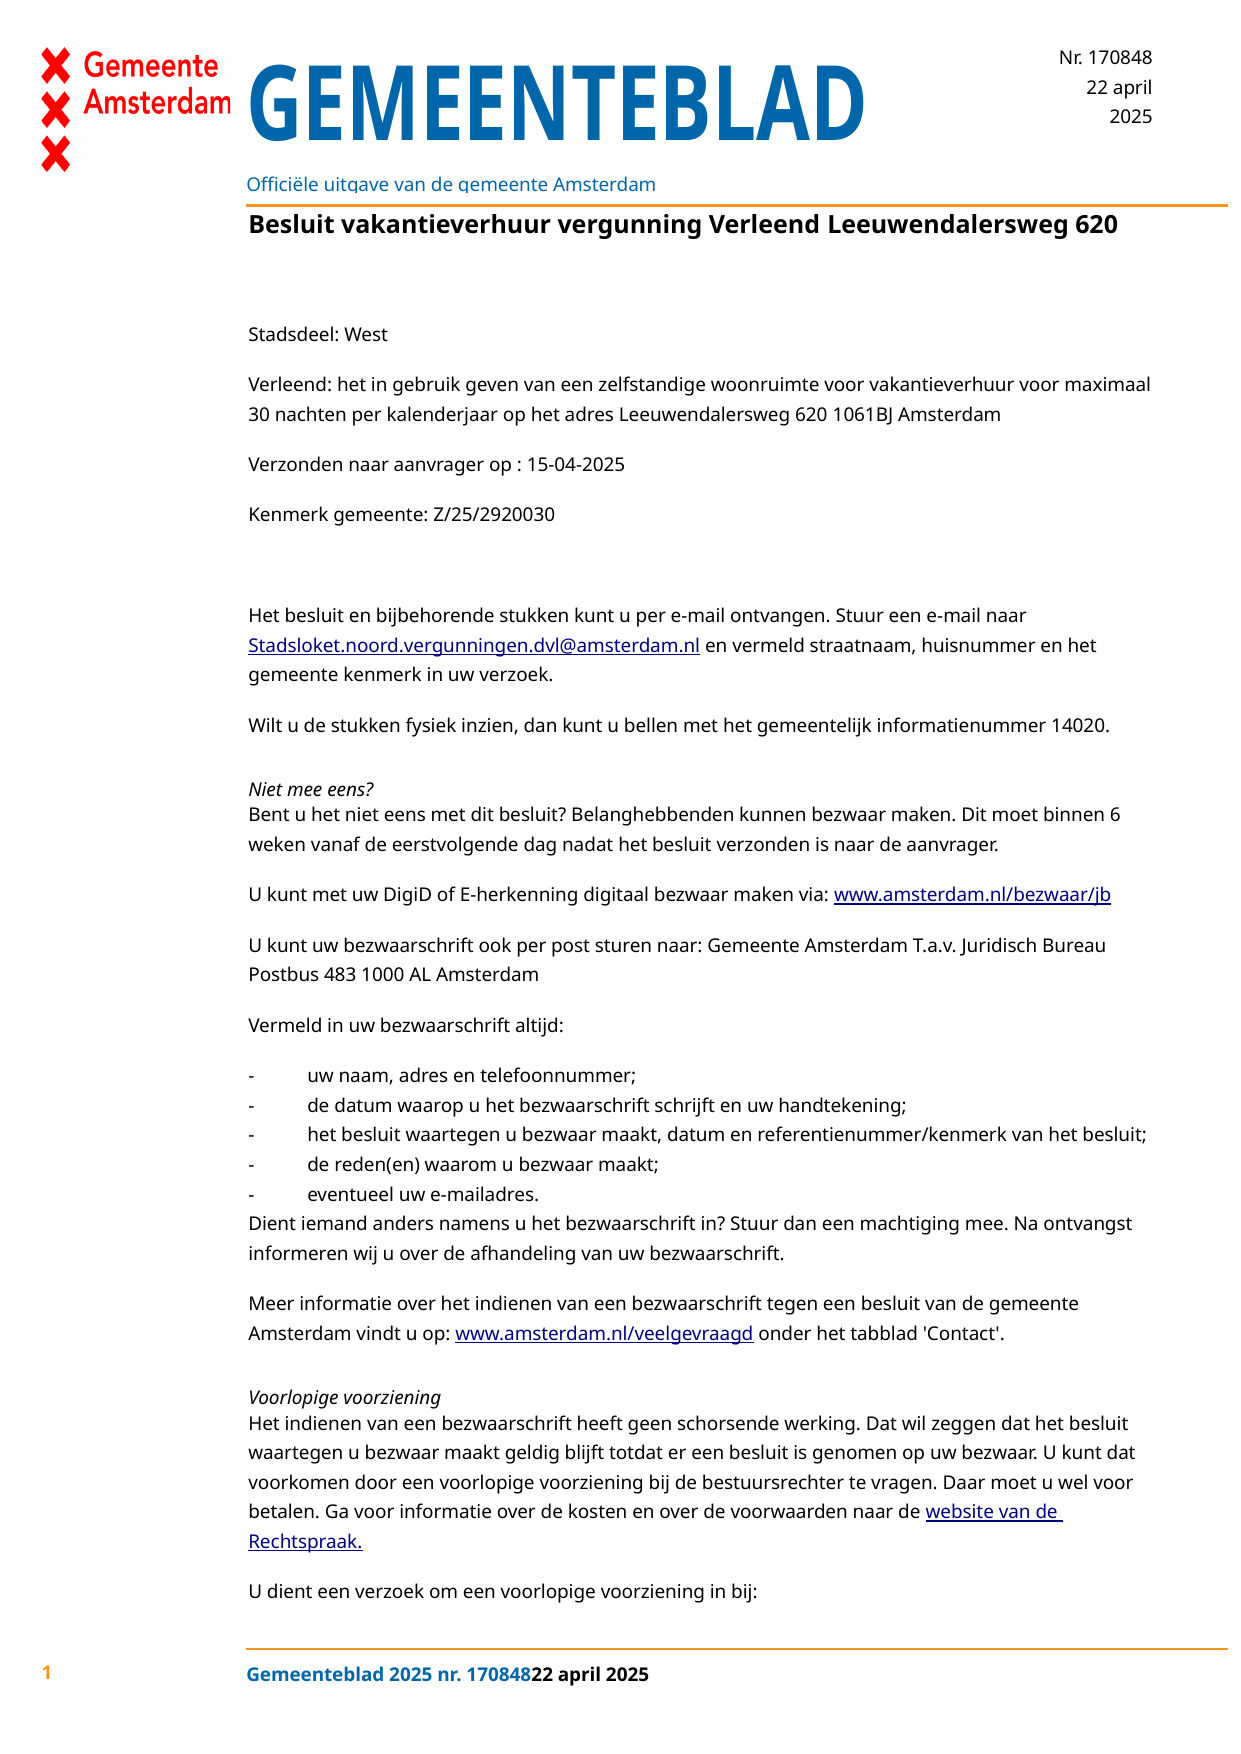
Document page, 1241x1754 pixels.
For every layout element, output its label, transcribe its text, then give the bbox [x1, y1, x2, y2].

list de datum waarop u het bezwaarschrift schrijft en uw handtekening; [248, 1092, 1152, 1118]
text Verleend: het in gebruik geven van een zelfstandige woonruimte voor vakantieverhuur voor maximaal 30 nachten per kalenderjaar op het adres Leeuwendalersweg 620 1061BJ Amsterdam [248, 371, 1152, 426]
list de reden(en) waarom u bezwaar maakt; [248, 1151, 1152, 1177]
text U dient een verzoek om een voorlopige voorziening in bij: [248, 1578, 1152, 1604]
text Verzonden naar aanvrager op : 15-04-2025 [248, 451, 1152, 477]
text Het besluit en bijbehorende stukken kunt u per e-mail ontvangen. Stuur een e-mail naar Stadsloket.noord.vergunningen.dvl@amsterdam.nl en vermeld straatnaam, huisnummer en het gemeente kenmerk in uw verzoek. [248, 602, 1152, 687]
text Het indienen van een bezwaarschrift heeft geen schorsende werking. Dat wil zeggen dat het besluit waartegen u bezwaar maakt geldig blijft totdat er een besluit is genomen op uw bezwaar. U kunt dat voorkomen door een voorlopige voorziening bij de bestuursrechter te vragen. Daar moet u wel voor betalen. Ga voor informatie over de kosten en over de voorwaarden naar de website van de Rechtspraak. [248, 1410, 1152, 1554]
text Voorlopige voorziening [248, 1384, 1152, 1410]
text U kunt uw bezwaarschrift ook per post sturen naar: Gemeente Amsterdam T.a.v. Juridisch Bureau Postbus 483 1000 AL Amsterdam [248, 932, 1152, 987]
text Bent u het niet eens met dit besluit? Belanghebbenden kunnen bezwaar maken. Dit moet binnen 6 weken vanaf de eerstvolgende dag nadat het besluit verzonden is naar de aanvrager. [248, 802, 1152, 857]
text Vermeld in uw bezwaarschrift altijd: [248, 1012, 1152, 1038]
picture [41, 47, 231, 172]
text U kunt met uw DigiD of E-herkenning digitaal bezwaar maken via: www.amsterdam.nl/bezwaar/jb [248, 882, 1152, 907]
text Stadsdeel: West [248, 321, 1152, 346]
text Dient iemand anders namens u het bezwaarschrift in? Stuur dan een machtiging mee. Na ontvangst informeren wij u over de afhandeling van uw bezwaarschrift. [248, 1210, 1152, 1266]
list eventueel uw e-mailadres. [248, 1181, 1152, 1207]
text Kenmerk gemeente: Z/25/2920030 [248, 502, 1152, 527]
text Niet mee eens? [248, 776, 1152, 802]
text Besluit vakantieverhuur vergunning Verleend Leeuwendalersweg 620 [248, 207, 1152, 241]
text Meer informatie over het indienen van een bezwaarschrift tegen een besluit van de gemeente Amsterdam vindt u op: www.amsterdam.nl/veelgevraagd onder het tabblad 'Contact'. [248, 1290, 1152, 1346]
list het besluit waartegen u bezwaar maakt, datum en referentienummer/kenmerk van het besluit; [248, 1122, 1152, 1147]
list uw naam, adres en telefoonnummer; [248, 1062, 1152, 1088]
text Wilt u de stukken fysiek inzien, dan kunt u bellen met het gemeentelijk informatienummer 14020. [248, 712, 1152, 738]
